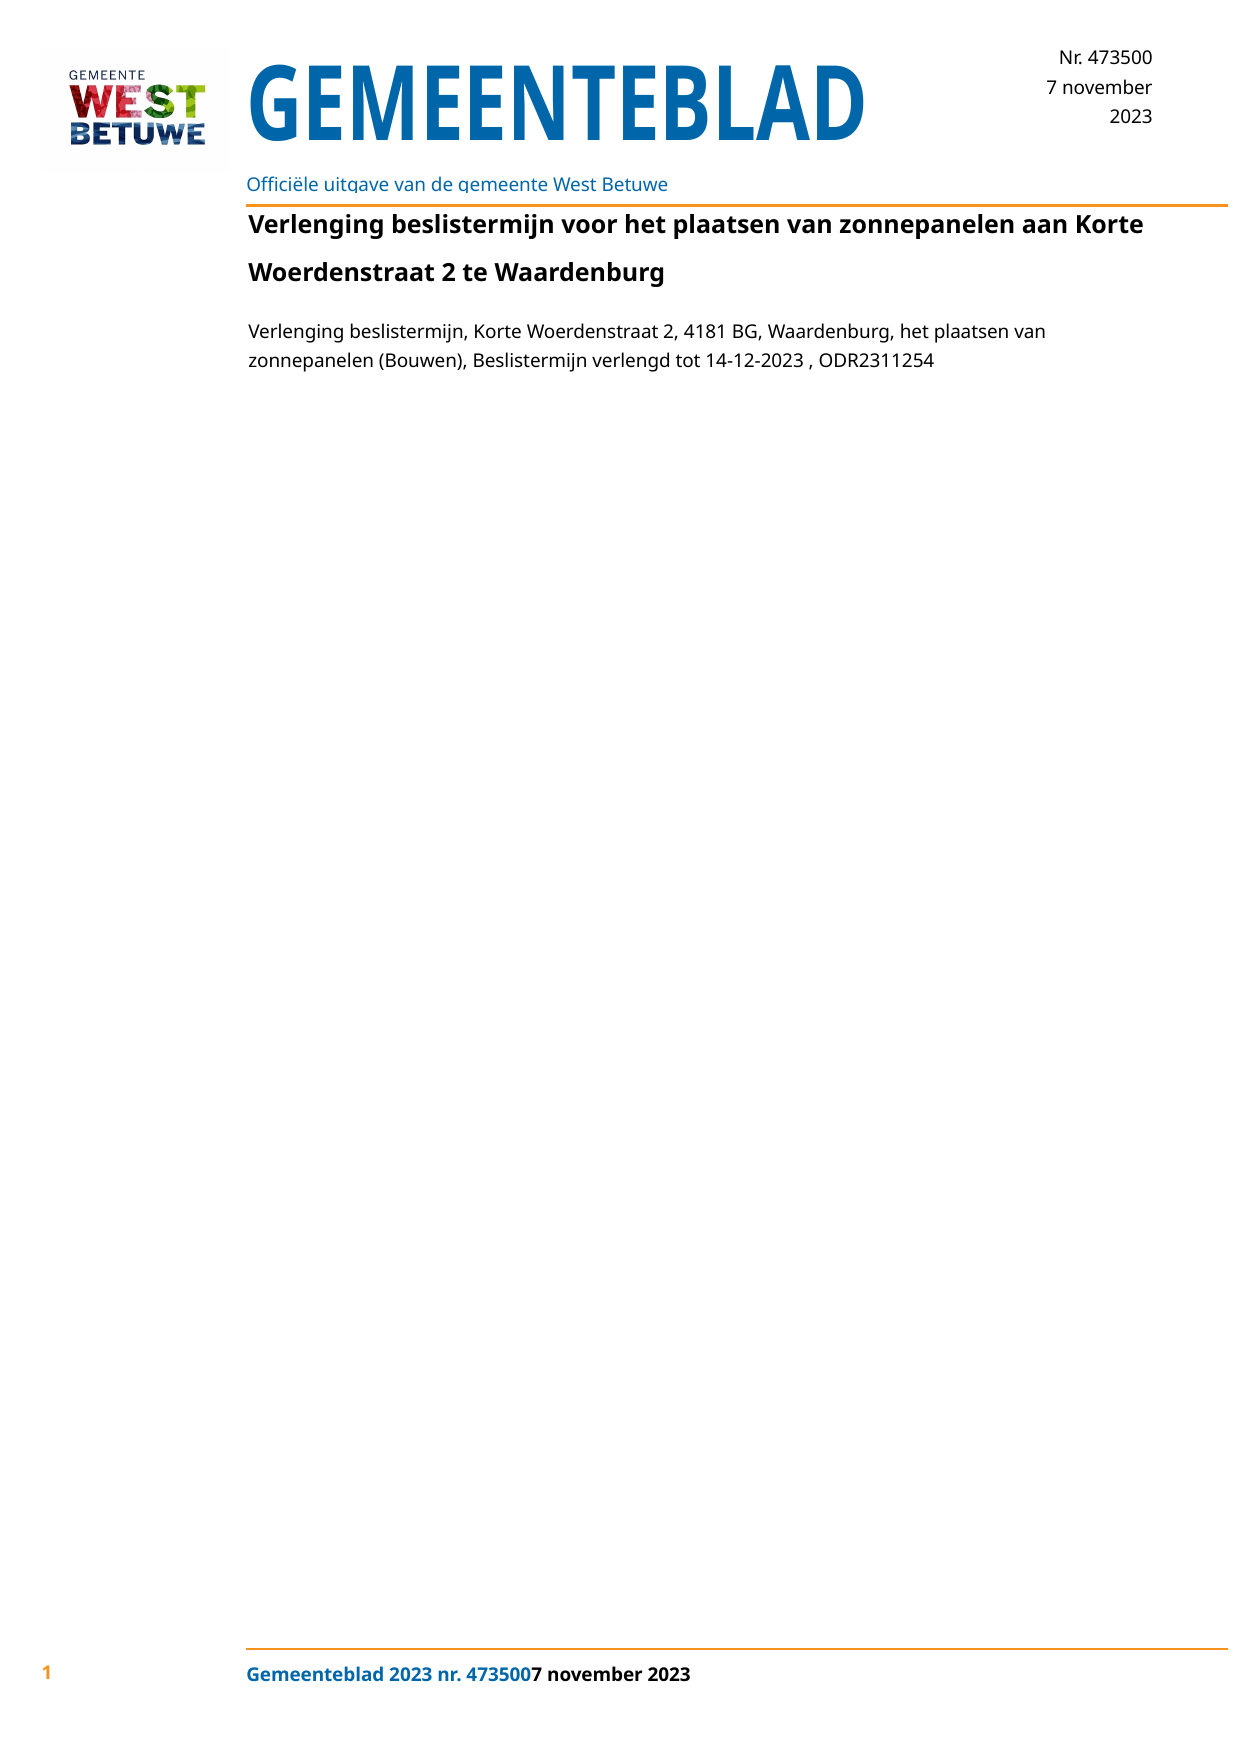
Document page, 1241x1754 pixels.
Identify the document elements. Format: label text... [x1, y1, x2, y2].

picture [41, 47, 231, 172]
text Verlenging beslistermijn voor het plaatsen van zonnepanelen aan Korte Woerdenstraat 2 te Waardenburg [248, 207, 1152, 288]
text Verlenging beslistermijn, Korte Woerdenstraat 2, 4181 BG, Waardenburg, het plaatsen van zonnepanelen (Bouwen), Beslistermijn verlengd tot 14-12-2023 , ODR2311254 [248, 318, 1152, 373]
